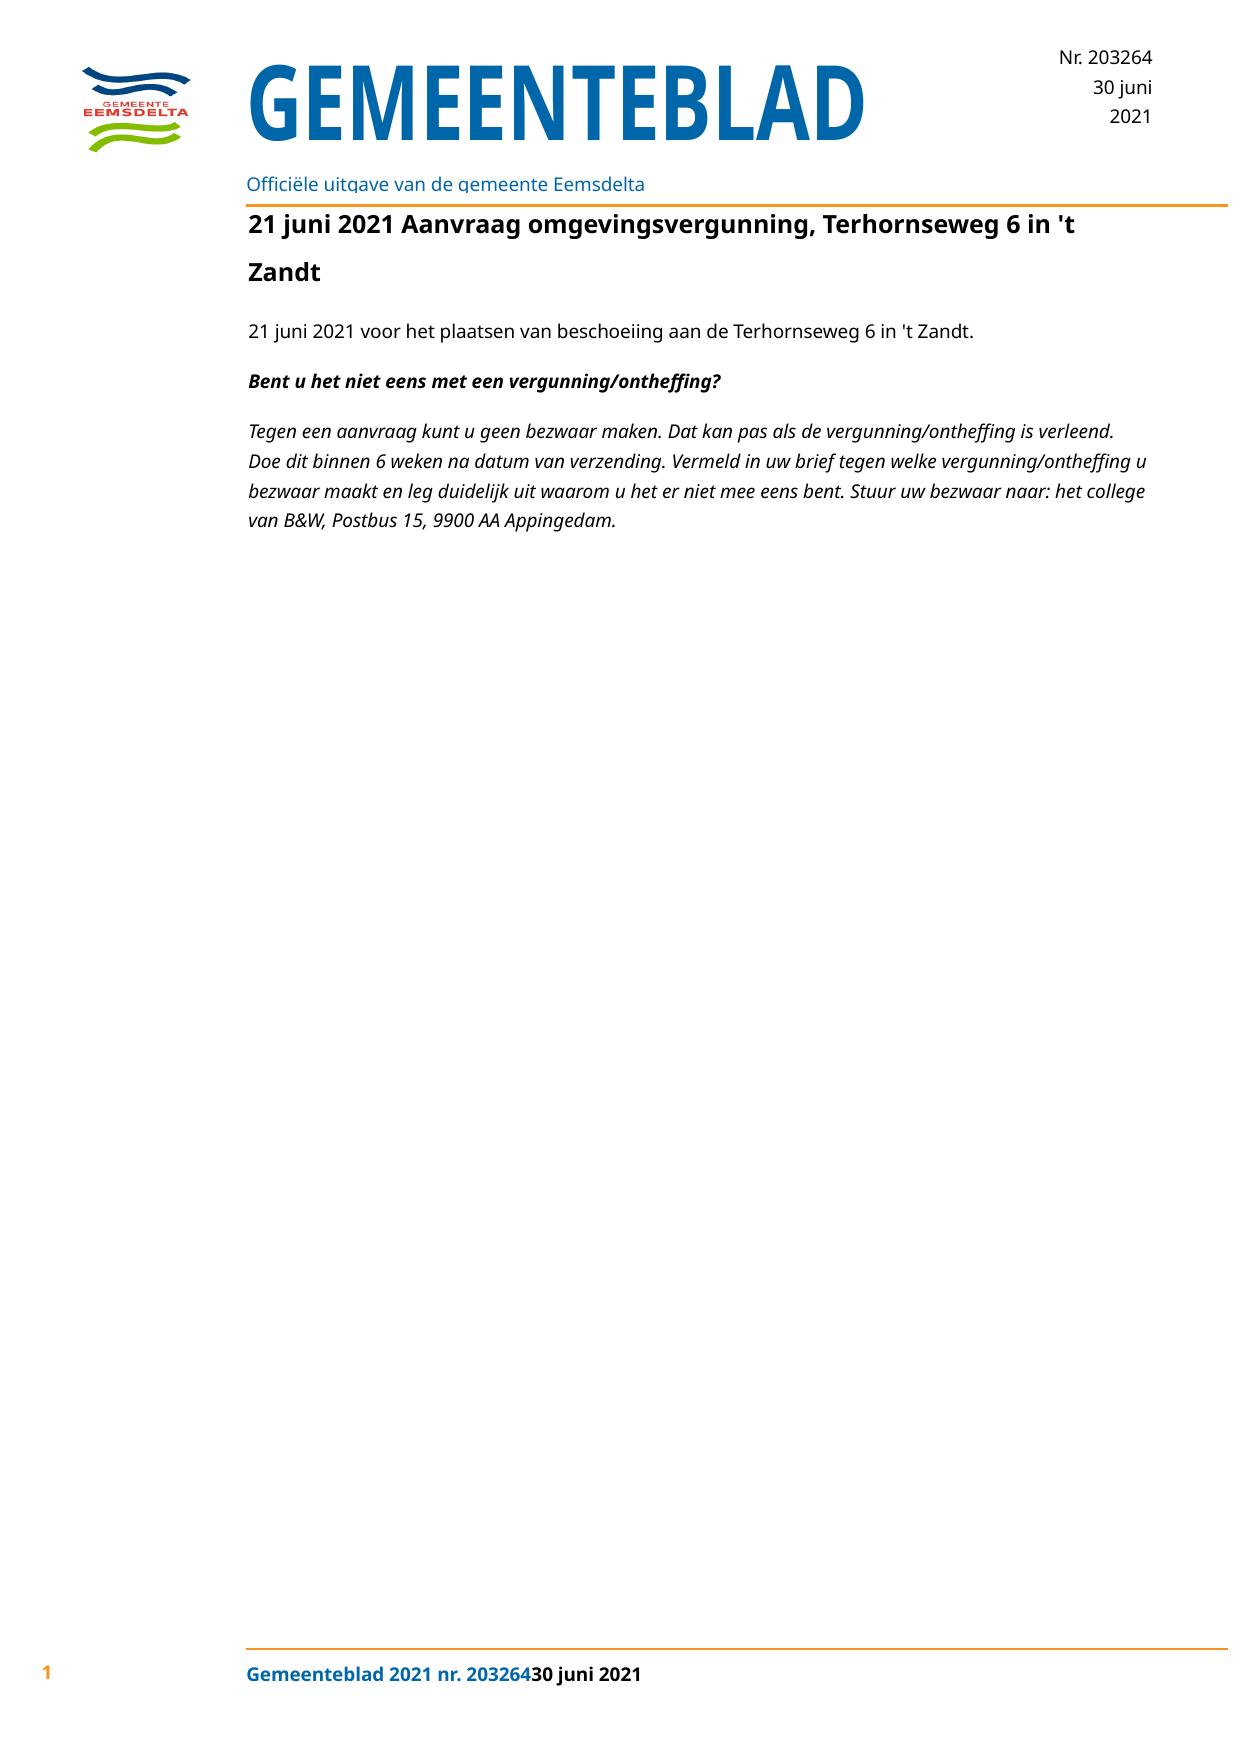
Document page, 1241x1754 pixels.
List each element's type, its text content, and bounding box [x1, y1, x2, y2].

text 21 juni 2021 Aanvraag omgevingsvergunning, Terhornseweg 6 in 't Zandt [248, 207, 1152, 288]
text Bent u het niet eens met een vergunning/ontheffing? [248, 368, 1152, 394]
text 21 juni 2021 voor het plaatsen van beschoeiing aan de Terhornseweg 6 in 't Zandt. [248, 318, 1152, 344]
text Tegen een aanvraag kunt u geen bezwaar maken. Dat kan pas als de vergunning/ontheffing is verleend. Doe dit binnen 6 weken na datum van verzending. Vermeld in uw brief tegen welke vergunning/ontheffing u bezwaar maakt en leg duidelijk uit waarom u het er niet mee eens bent. Stuur uw bezwaar naar: het college van B&W, Postbus 15, 9900 AA Appingedam. [248, 419, 1152, 533]
picture [41, 47, 231, 172]
